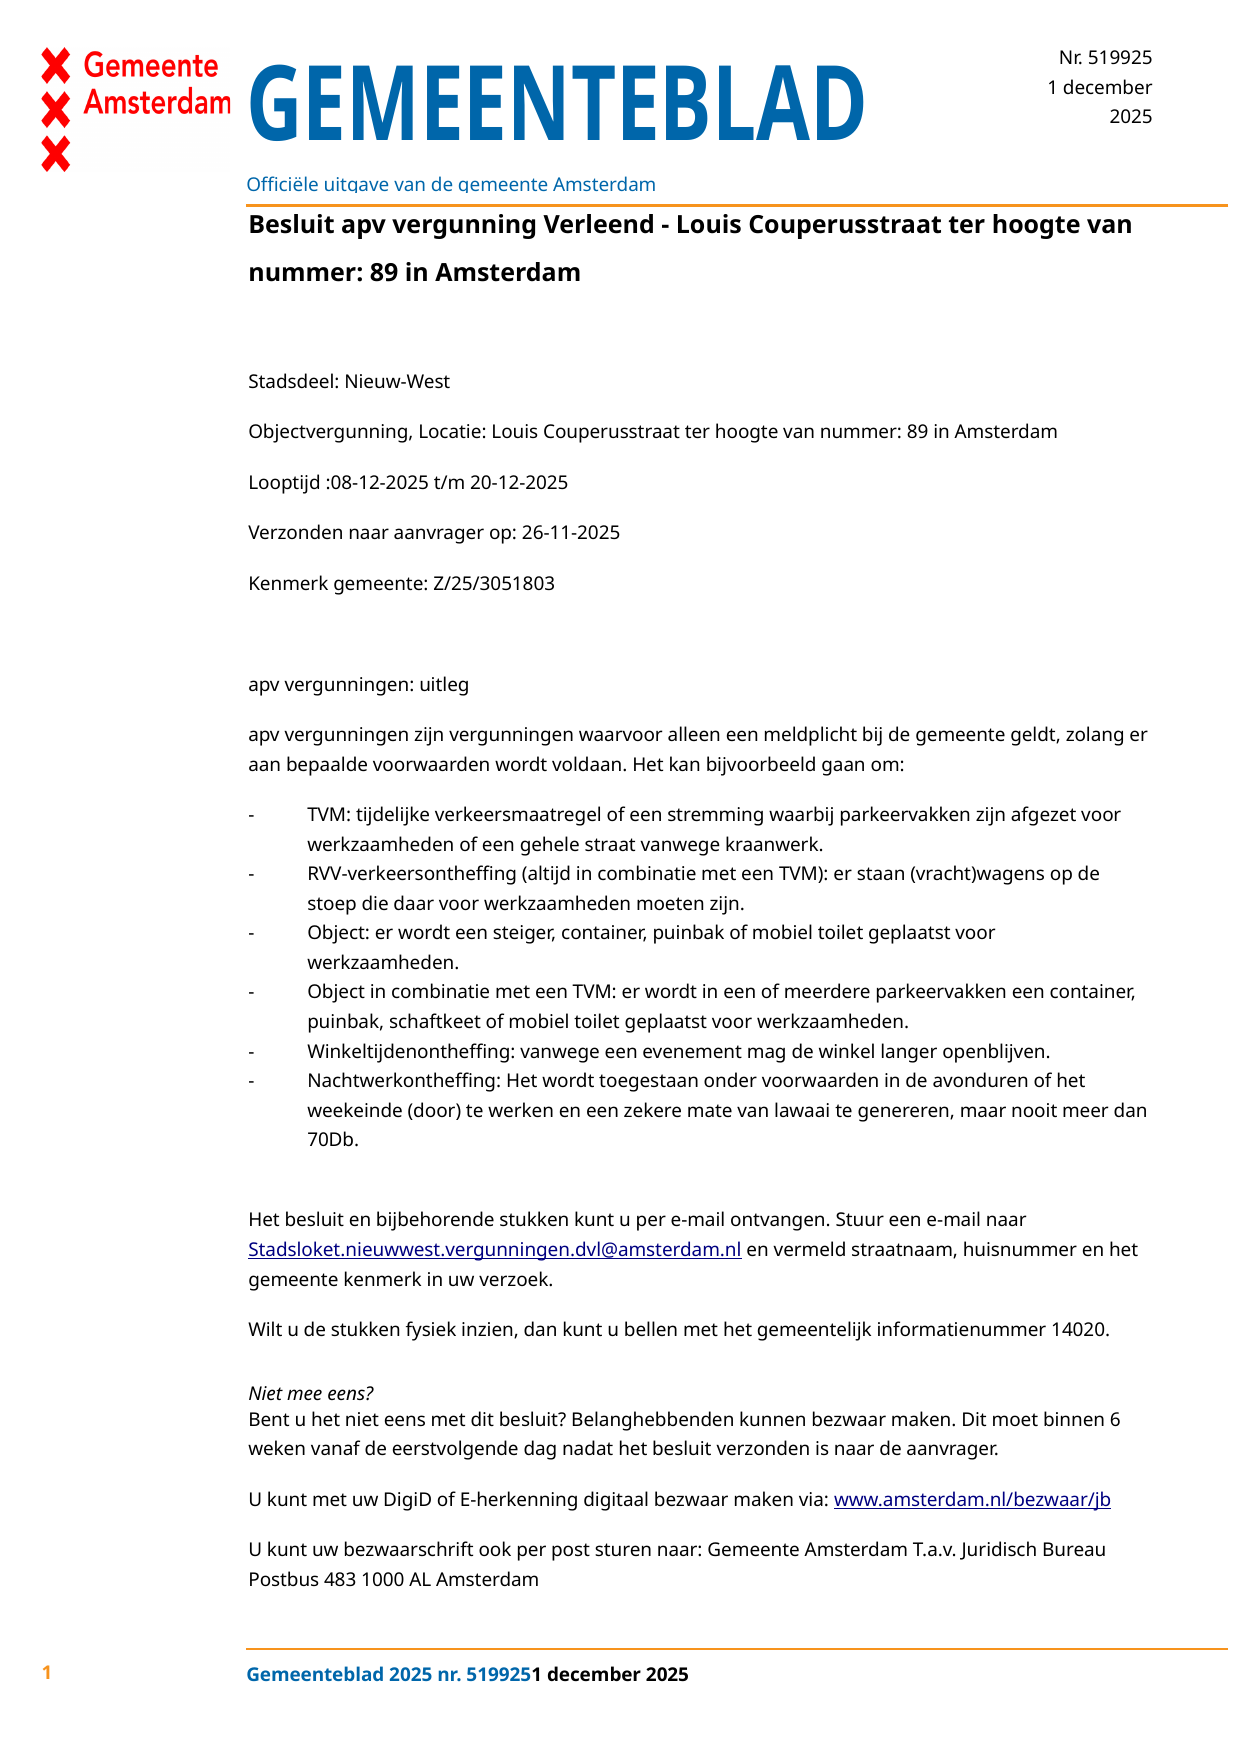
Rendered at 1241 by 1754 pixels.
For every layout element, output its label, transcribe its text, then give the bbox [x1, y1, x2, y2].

text Stadsdeel: Nieuw-West [248, 368, 1152, 394]
text apv vergunningen zijn vergunningen waarvoor alleen een meldplicht bij de gemeente geldt, zolang er aan bepaalde voorwaarden wordt voldaan. Het kan bijvoorbeeld gaan om: [248, 721, 1152, 777]
list RVV-verkeersontheffing (altijd in combinatie met een TVM): er staan (vracht)wagens op de stoep die daar voor werkzaamheden moeten zijn. [248, 860, 1152, 916]
text Het besluit en bijbehorende stukken kunt u per e-mail ontvangen. Stuur een e-mail naar Stadsloket.nieuwwest.vergunningen.dvl@amsterdam.nl en vermeld straatnaam, huisnummer en het gemeente kenmerk in uw verzoek. [248, 1207, 1152, 1292]
text U kunt uw bezwaarschrift ook per post sturen naar: Gemeente Amsterdam T.a.v. Juridisch Bureau Postbus 483 1000 AL Amsterdam [248, 1536, 1152, 1592]
text Bent u het niet eens met dit besluit? Belanghebbenden kunnen bezwaar maken. Dit moet binnen 6 weken vanaf de eerstvolgende dag nadat het besluit verzonden is naar de aanvrager. [248, 1406, 1152, 1461]
text U kunt met uw DigiD of E-herkenning digitaal bezwaar maken via: www.amsterdam.nl/bezwaar/jb [248, 1486, 1152, 1512]
text Niet mee eens? [248, 1380, 1152, 1406]
text Verzonden naar aanvrager op: 26-11-2025 [248, 519, 1152, 545]
text Besluit apv vergunning Verleend - Louis Couperusstraat ter hoogte van nummer: 89 in Amsterdam [248, 207, 1152, 288]
text Wilt u de stukken fysiek inzien, dan kunt u bellen met het gemeentelijk informatienummer 14020. [248, 1316, 1152, 1342]
text Looptijd :08-12-2025 t/m 20-12-2025 [248, 469, 1152, 495]
list Nachtwerkontheffing: Het wordt toegestaan onder voorwaarden in de avonduren of het weekeinde (door) te werken en een zekere mate van lawaai te genereren, maar nooit meer dan 70Db. [248, 1067, 1152, 1152]
text Kenmerk gemeente: Z/25/3051803 [248, 570, 1152, 596]
text Objectvergunning, Locatie: Louis Couperusstraat ter hoogte van nummer: 89 in Amsterdam [248, 419, 1152, 444]
list Winkeltijdenontheffing: vanwege een evenement mag de winkel langer openblijven. [248, 1038, 1152, 1064]
list TVM: tijdelijke verkeersmaatregel of een stremming waarbij parkeervakken zijn afgezet voor werkzaamheden of een gehele straat vanwege kraanwerk. [248, 801, 1152, 857]
text apv vergunningen: uitleg [248, 671, 1152, 697]
list Object: er wordt een steiger, container, puinbak of mobiel toilet geplaatst voor werkzaamheden. [248, 919, 1152, 975]
picture [41, 47, 231, 172]
list Object in combinatie met een TVM: er wordt in een of meerdere parkeervakken een container, puinbak, schaftkeet of mobiel toilet geplaatst voor werkzaamheden. [248, 979, 1152, 1034]
